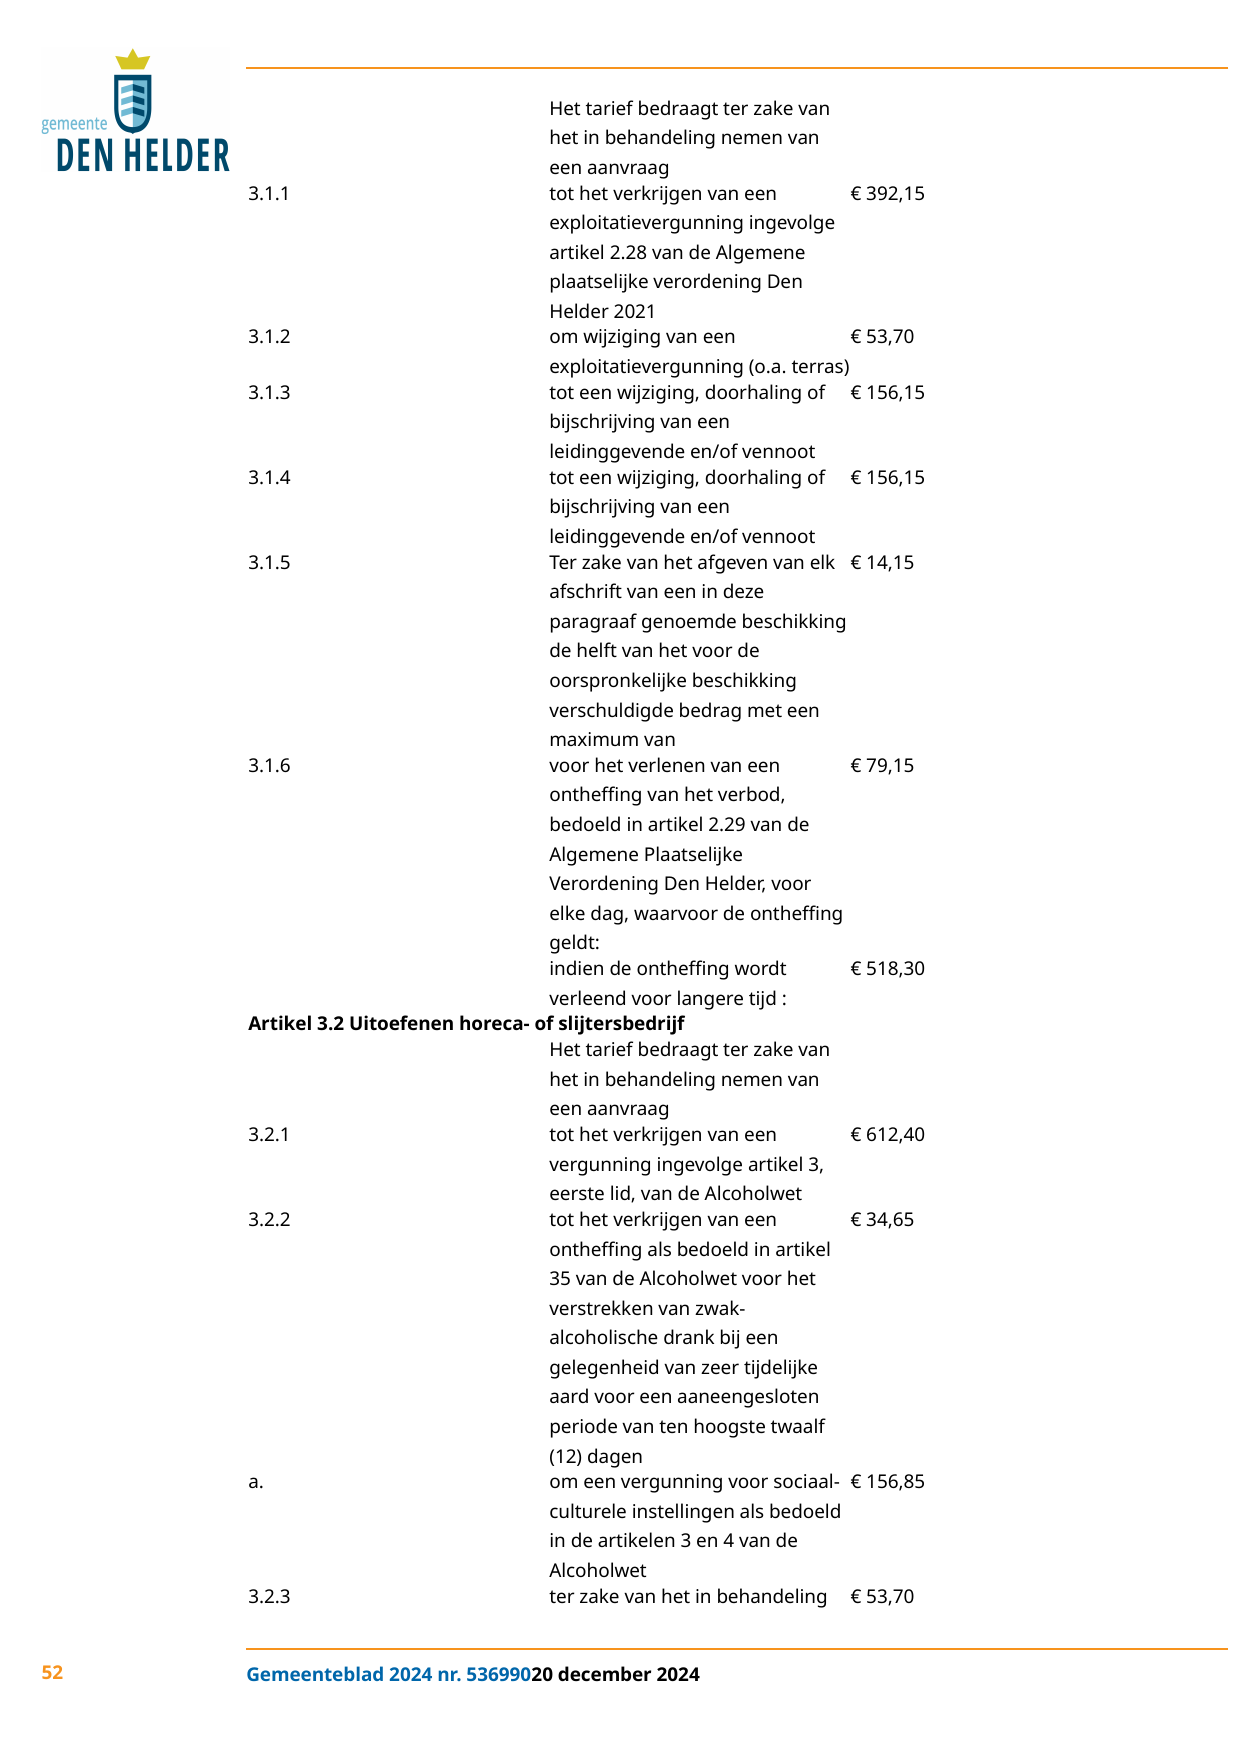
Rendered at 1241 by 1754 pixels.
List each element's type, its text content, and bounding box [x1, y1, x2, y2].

table_cell € 156,85 [850, 1469, 1152, 1583]
table_cell indien de ontheffing wordt verleend voor langere tijd : [549, 955, 850, 1011]
table_cell 3.1.3 [248, 379, 549, 464]
table_cell tot een wijziging, doorhaling of bijschrijving van een leidinggevende en/of vennoot [549, 464, 850, 549]
table_cell Artikel 3.2 Uitoefenen horeca- of slijtersbedrijf [248, 1011, 1152, 1036]
picture [130, 157, 135, 172]
table_cell tot het verkrijgen van een vergunning ingevolge artikel 3, eerste lid, van de Alcoholwet [549, 1121, 850, 1206]
table_cell € 53,70 [850, 324, 1152, 379]
table_cell [248, 95, 549, 180]
table_cell € 34,65 [850, 1206, 1152, 1468]
table_cell Het tarief bedraagt ter zake van het in behandeling nemen van een aanvraag [549, 95, 850, 180]
table_cell om wijziging van een exploitatievergunning (o.a. terras) [549, 324, 850, 379]
table_cell € 518,30 [850, 955, 1152, 1011]
picture [41, 47, 231, 172]
table_cell € 53,70 [850, 1583, 1152, 1609]
table_cell ter zake van het in behandeling [549, 1583, 850, 1609]
table_cell [850, 95, 1152, 180]
table_cell 3.2.2 [248, 1206, 549, 1468]
table_cell 3.1.5 [248, 549, 549, 752]
table_cell Ter zake van het afgeven van elk afschrift van een in deze paragraaf genoemde beschikking de helft van het voor de oorspronkelijke beschikking verschuldigde bedrag met een maximum van [549, 549, 850, 752]
table_cell [248, 955, 549, 1011]
table_cell Het tarief bedraagt ter zake van het in behandeling nemen van een aanvraag [549, 1036, 850, 1121]
table_cell 3.1.4 [248, 464, 549, 549]
table_cell tot het verkrijgen van een exploitatievergunning ingevolge artikel 2.28 van de Algemene plaatselijke verordening Den Helder 2021 [549, 180, 850, 324]
table_cell [850, 1036, 1152, 1121]
picture [63, 144, 68, 165]
table_cell 3.1.1 [248, 180, 549, 324]
table_cell 3.1.2 [248, 324, 549, 379]
picture [220, 160, 224, 172]
table_cell € 612,40 [850, 1121, 1152, 1206]
table_cell € 79,15 [850, 752, 1152, 955]
table_cell tot het verkrijgen van een ontheffing als bedoeld in artikel 35 van de Alcoholwet voor het verstrekken van zwak-alcoholische drank bij een gelegenheid van zeer tijdelijke aard voor een aaneengesloten periode van ten hoogste twaalf (12) dagen [549, 1206, 850, 1468]
picture [100, 154, 106, 172]
table_cell [248, 1036, 549, 1121]
table_cell 3.2.1 [248, 1121, 549, 1206]
table_cell voor het verlenen van een ontheffing van het verbod, bedoeld in artikel 2.29 van de Algemene Plaatselijke Verordening Den Helder, voor elke dag, waarvoor de ontheffing geldt: [549, 752, 850, 955]
table_cell 3.1.6 [248, 752, 549, 955]
picture [182, 144, 187, 165]
table_cell € 392,15 [850, 180, 1152, 324]
table_cell a. [248, 1469, 549, 1583]
table_cell 3.2.3 [248, 1583, 549, 1609]
table_cell om een vergunning voor sociaal-culturele instellingen als bedoeld in de artikelen 3 en 4 van de Alcoholwet [549, 1469, 850, 1583]
table_cell € 156,15 [850, 464, 1152, 549]
table_cell tot een wijziging, doorhaling of bijschrijving van een leidinggevende en/of vennoot [549, 379, 850, 464]
table_cell € 14,15 [850, 549, 1152, 752]
table_cell € 156,15 [850, 379, 1152, 464]
